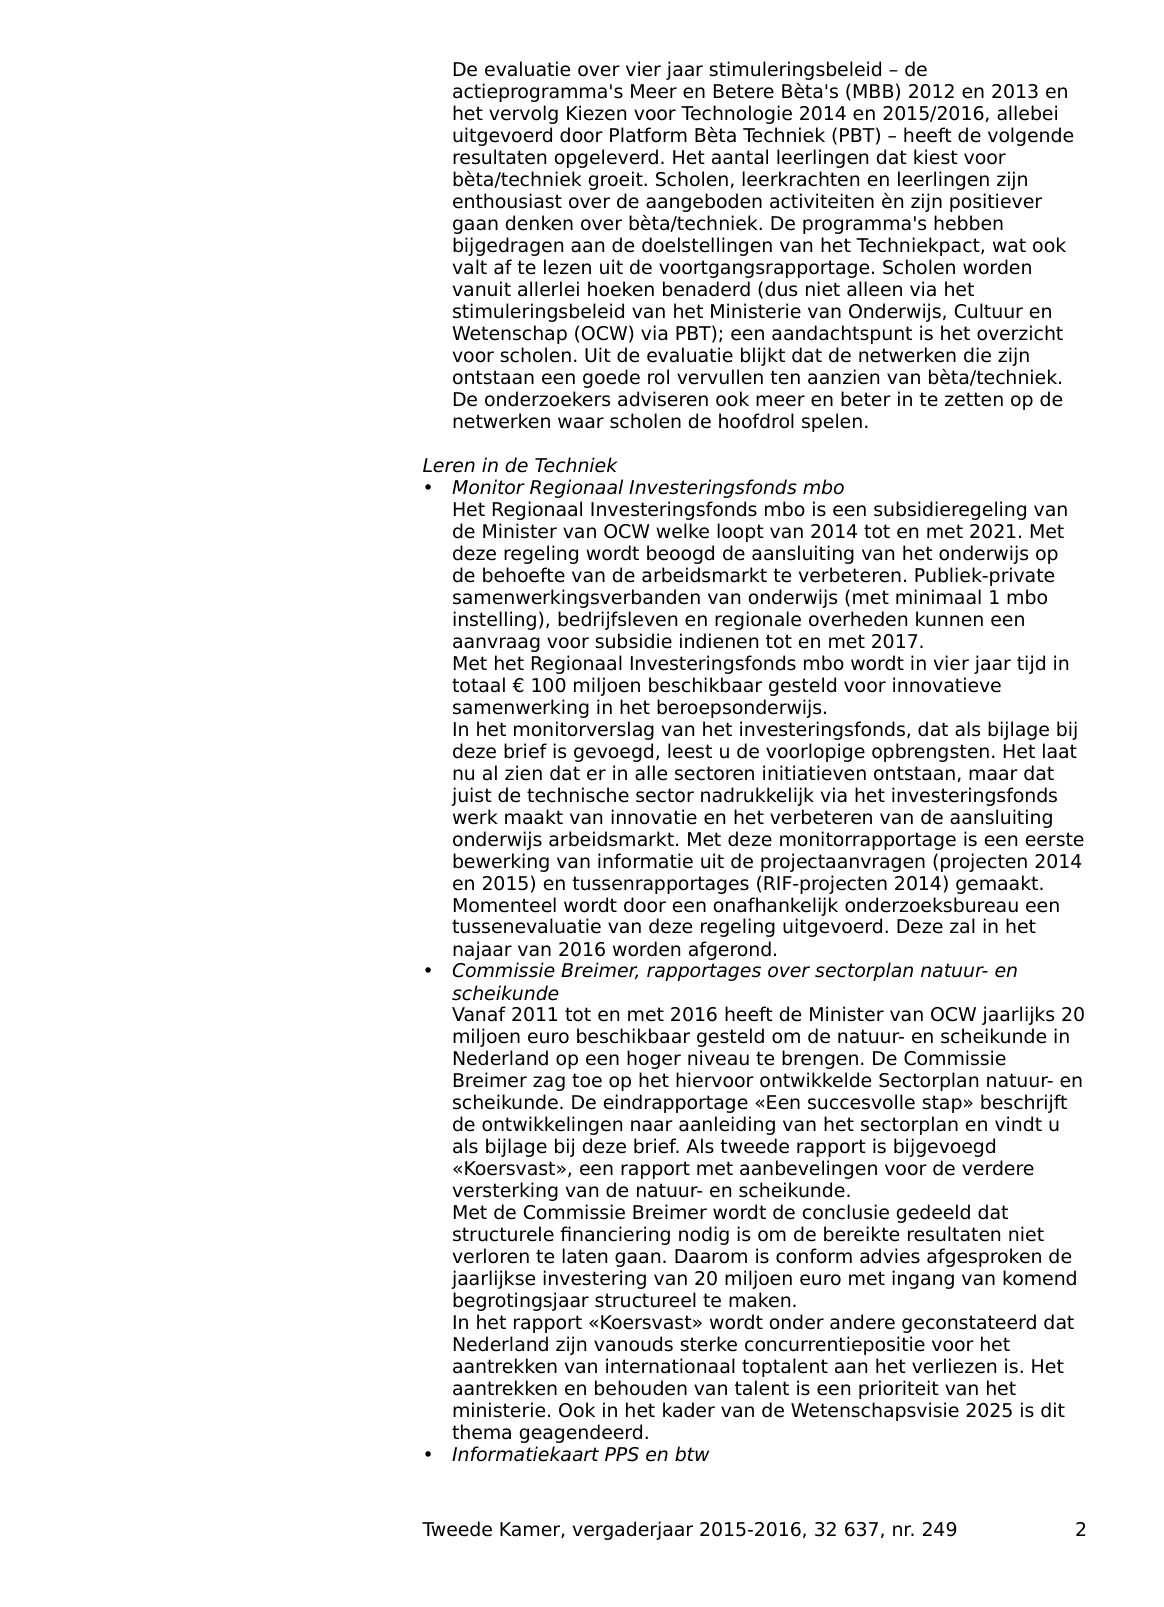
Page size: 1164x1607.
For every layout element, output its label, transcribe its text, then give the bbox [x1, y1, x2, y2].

text In het monitorverslag van het investeringsfonds, dat als bijlage bij deze brief is gevoegd, leest u de voorlopige opbrengsten. Het laat nu al zien dat er in alle sectoren initiatieven ontstaan, maar dat juist de technische sector nadrukkelijk via het investeringsfonds werk maakt van innovatie en het verbeteren van de aansluiting onderwijs arbeidsmarkt. Met deze monitorrapportage is een eerste bewerking van informatie uit de projectaanvragen (projecten 2014 en 2015) en tussenrapportages (RIF-projecten 2014) gemaakt. [452, 719, 1087, 894]
subtitle Leren in de Techniek [422, 455, 1087, 477]
text • Monitor Regionaal Investeringsfonds mbo [422, 477, 1087, 499]
text De evaluatie over vier jaar stimuleringsbeleid – de actieprogramma's Meer en Betere Bèta's (MBB) 2012 en 2013 en het vervolg Kiezen voor Technologie 2014 en 2015/2016, allebei uitgevoerd door Platform Bèta Techniek (PBT) – heeft de volgende resultaten opgeleverd. Het aantal leerlingen dat kiest voor bèta/techniek groeit. Scholen, leerkrachten en leerlingen zijn enthousiast over de aangeboden activiteiten èn zijn positiever gaan denken over bèta/techniek. De programma's hebben bijgedragen aan de doelstellingen van het Techniekpact, wat ook valt af te lezen uit de voortgangsrapportage. Scholen worden vanuit allerlei hoeken benaderd (dus niet alleen via het stimuleringsbeleid van het Ministerie van Onderwijs, Cultuur en Wetenschap (OCW) via PBT); een aandachtspunt is het overzicht voor scholen. Uit de evaluatie blijkt dat de netwerken die zijn ontstaan een goede rol vervullen ten aanzien van bèta/techniek. De onderzoekers adviseren ook meer en beter in te zetten op de netwerken waar scholen de hoofdrol spelen. [452, 59, 1087, 433]
text Met het Regionaal Investeringsfonds mbo wordt in vier jaar tijd in totaal € 100 miljoen beschikbaar gesteld voor innovatieve samenwerking in het beroepsonderwijs. [452, 653, 1087, 719]
text Met de Commissie Breimer wordt de conclusie gedeeld dat structurele financiering nodig is om de bereikte resultaten niet verloren te laten gaan. Daarom is conform advies afgesproken de jaarlijkse investering van 20 miljoen euro met ingang van komend begrotingsjaar structureel te maken. [452, 1202, 1087, 1312]
text • Informatiekaart PPS en btw [422, 1444, 1087, 1466]
text Momenteel wordt door een onafhankelijk onderzoeksbureau een tussenevaluatie van deze regeling uitgevoerd. Deze zal in het najaar van 2016 worden afgerond. [452, 894, 1087, 960]
text Het Regionaal Investeringsfonds mbo is een subsidieregeling van de Minister van OCW welke loopt van 2014 tot en met 2021. Met deze regeling wordt beoogd de aansluiting van het onderwijs op de behoefte van de arbeidsmarkt te verbeteren. Publiek-private samenwerkingsverbanden van onderwijs (met minimaal 1 mbo instelling), bedrijfsleven en regionale overheden kunnen een aanvraag voor subsidie indienen tot en met 2017. [452, 499, 1087, 653]
text • Commissie Breimer, rapportages over sectorplan natuur- en scheikunde [422, 960, 1087, 1004]
text In het rapport «Koersvast» wordt onder andere geconstateerd dat Nederland zijn vanouds sterke concurrentiepositie voor het aantrekken van internationaal toptalent aan het verliezen is. Het aantrekken en behouden van talent is een prioriteit van het ministerie. Ook in het kader van de Wetenschapsvisie 2025 is dit thema geagendeerd. [452, 1312, 1087, 1444]
text Vanaf 2011 tot en met 2016 heeft de Minister van OCW jaarlijks 20 miljoen euro beschikbaar gesteld om de natuur- en scheikunde in Nederland op een hoger niveau te brengen. De Commissie Breimer zag toe op het hiervoor ontwikkelde Sectorplan natuur- en scheikunde. De eindrapportage «Een succesvolle stap» beschrijft de ontwikkelingen naar aanleiding van het sectorplan en vindt u als bijlage bij deze brief. Als tweede rapport is bijgevoegd «Koersvast», een rapport met aanbevelingen voor de verdere versterking van de natuur- en scheikunde. [452, 1004, 1087, 1202]
